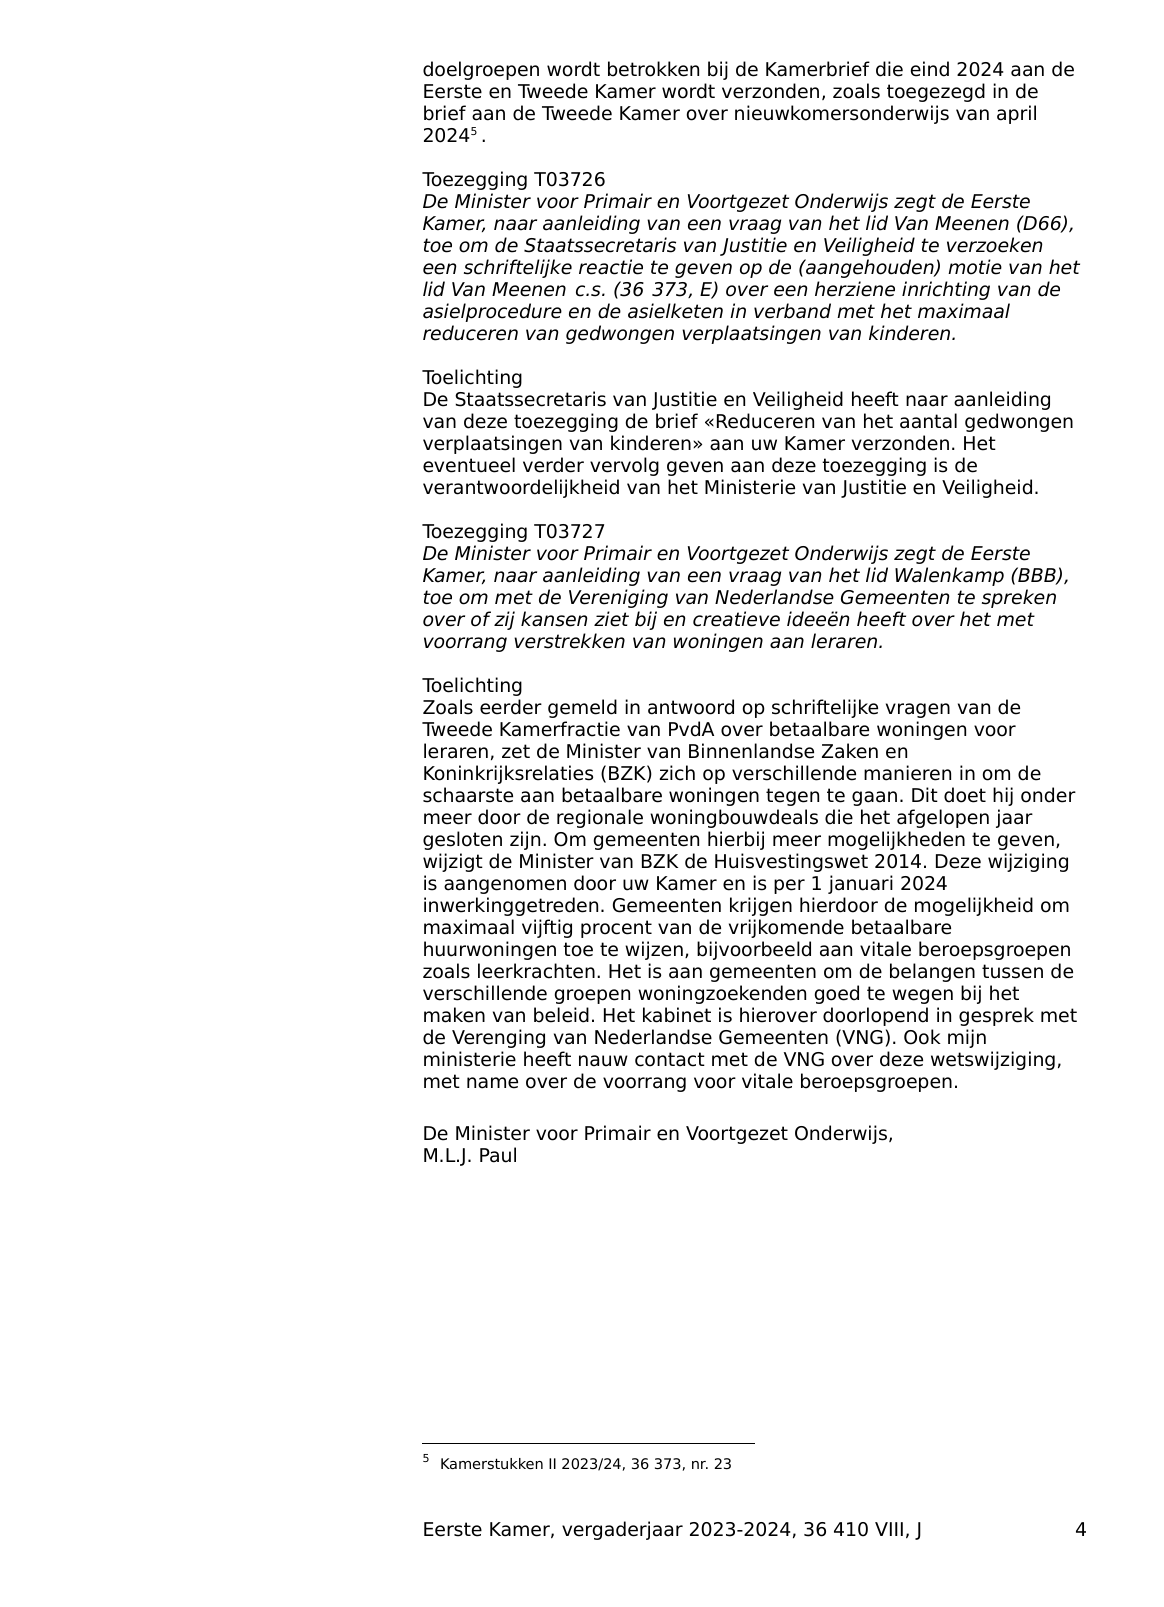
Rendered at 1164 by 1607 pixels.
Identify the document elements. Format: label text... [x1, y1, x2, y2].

text Toezegging T03727 [422, 521, 1087, 543]
text doelgroepen wordt betrokken bij de Kamerbrief die eind 2024 aan de Eerste en Tweede Kamer wordt verzonden, zoals toegezegd in de brief aan de Tweede Kamer over nieuwkomersonderwijs van april 2024. [422, 59, 1087, 147]
text De Minister voor Primair en Voortgezet Onderwijs, M.L.J. Paul [422, 1123, 1087, 1167]
text Zoals eerder gemeld in antwoord op schriftelijke vragen van de Tweede Kamerfractie van PvdA over betaalbare woningen voor leraren, zet de Minister van Binnenlandse Zaken en Koninkrijksrelaties (BZK) zich op verschillende manieren in om de schaarste aan betaalbare woningen tegen te gaan. Dit doet hij onder meer door de regionale woningbouwdeals die het afgelopen jaar gesloten zijn. Om gemeenten hierbij meer mogelijkheden te geven, wijzigt de Minister van BZK de Huisvestingswet 2014. Deze wijziging is aangenomen door uw Kamer en is per 1 januari 2024 inwerkinggetreden. Gemeenten krijgen hierdoor de mogelijkheid om maximaal vijftig procent van de vrijkomende betaalbare huurwoningen toe te wijzen, bijvoorbeeld aan vitale beroepsgroepen zoals leerkrachten. Het is aan gemeenten om de belangen tussen de verschillende groepen woningzoekenden goed te wegen bij het maken van beleid. Het kabinet is hierover doorlopend in gesprek met de Verenging van Nederlandse Gemeenten (VNG). Ook mijn ministerie heeft nauw contact met de VNG over deze wetswijziging, met name over de voorrang voor vitale beroepsgroepen. [422, 697, 1087, 1093]
text De Staatssecretaris van Justitie en Veiligheid heeft naar aanleiding van deze toezegging de brief «Reduceren van het aantal gedwongen verplaatsingen van kinderen» aan uw Kamer verzonden. Het eventueel verder vervolg geven aan deze toezegging is de verantwoordelijkheid van het Ministerie van Justitie en Veiligheid. [422, 389, 1087, 499]
text Kamerstukken II 2023/24, 36 373, nr. 23 [422, 1452, 1087, 1474]
text De Minister voor Primair en Voortgezet Onderwijs zegt de Eerste Kamer, naar aanleiding van een vraag van het lid Walenkamp (BBB), toe om met de Vereniging van Nederlandse Gemeenten te spreken over of zij kansen ziet bij en creatieve ideeën heeft over het met voorrang verstrekken van woningen aan leraren. [422, 543, 1087, 653]
text Toezegging T03726 [422, 169, 1087, 191]
text De Minister voor Primair en Voortgezet Onderwijs zegt de Eerste Kamer, naar aanleiding van een vraag van het lid Van Meenen (D66), toe om de Staatssecretaris van Justitie en Veiligheid te verzoeken een schriftelijke reactie te geven op de (aangehouden) motie van het lid Van Meenen c.s. (36 373, E) over een herziene inrichting van de asielprocedure en de asielketen in verband met het maximaal reduceren van gedwongen verplaatsingen van kinderen. [422, 191, 1087, 345]
text Toelichting [422, 367, 1087, 389]
text Toelichting [422, 675, 1087, 697]
